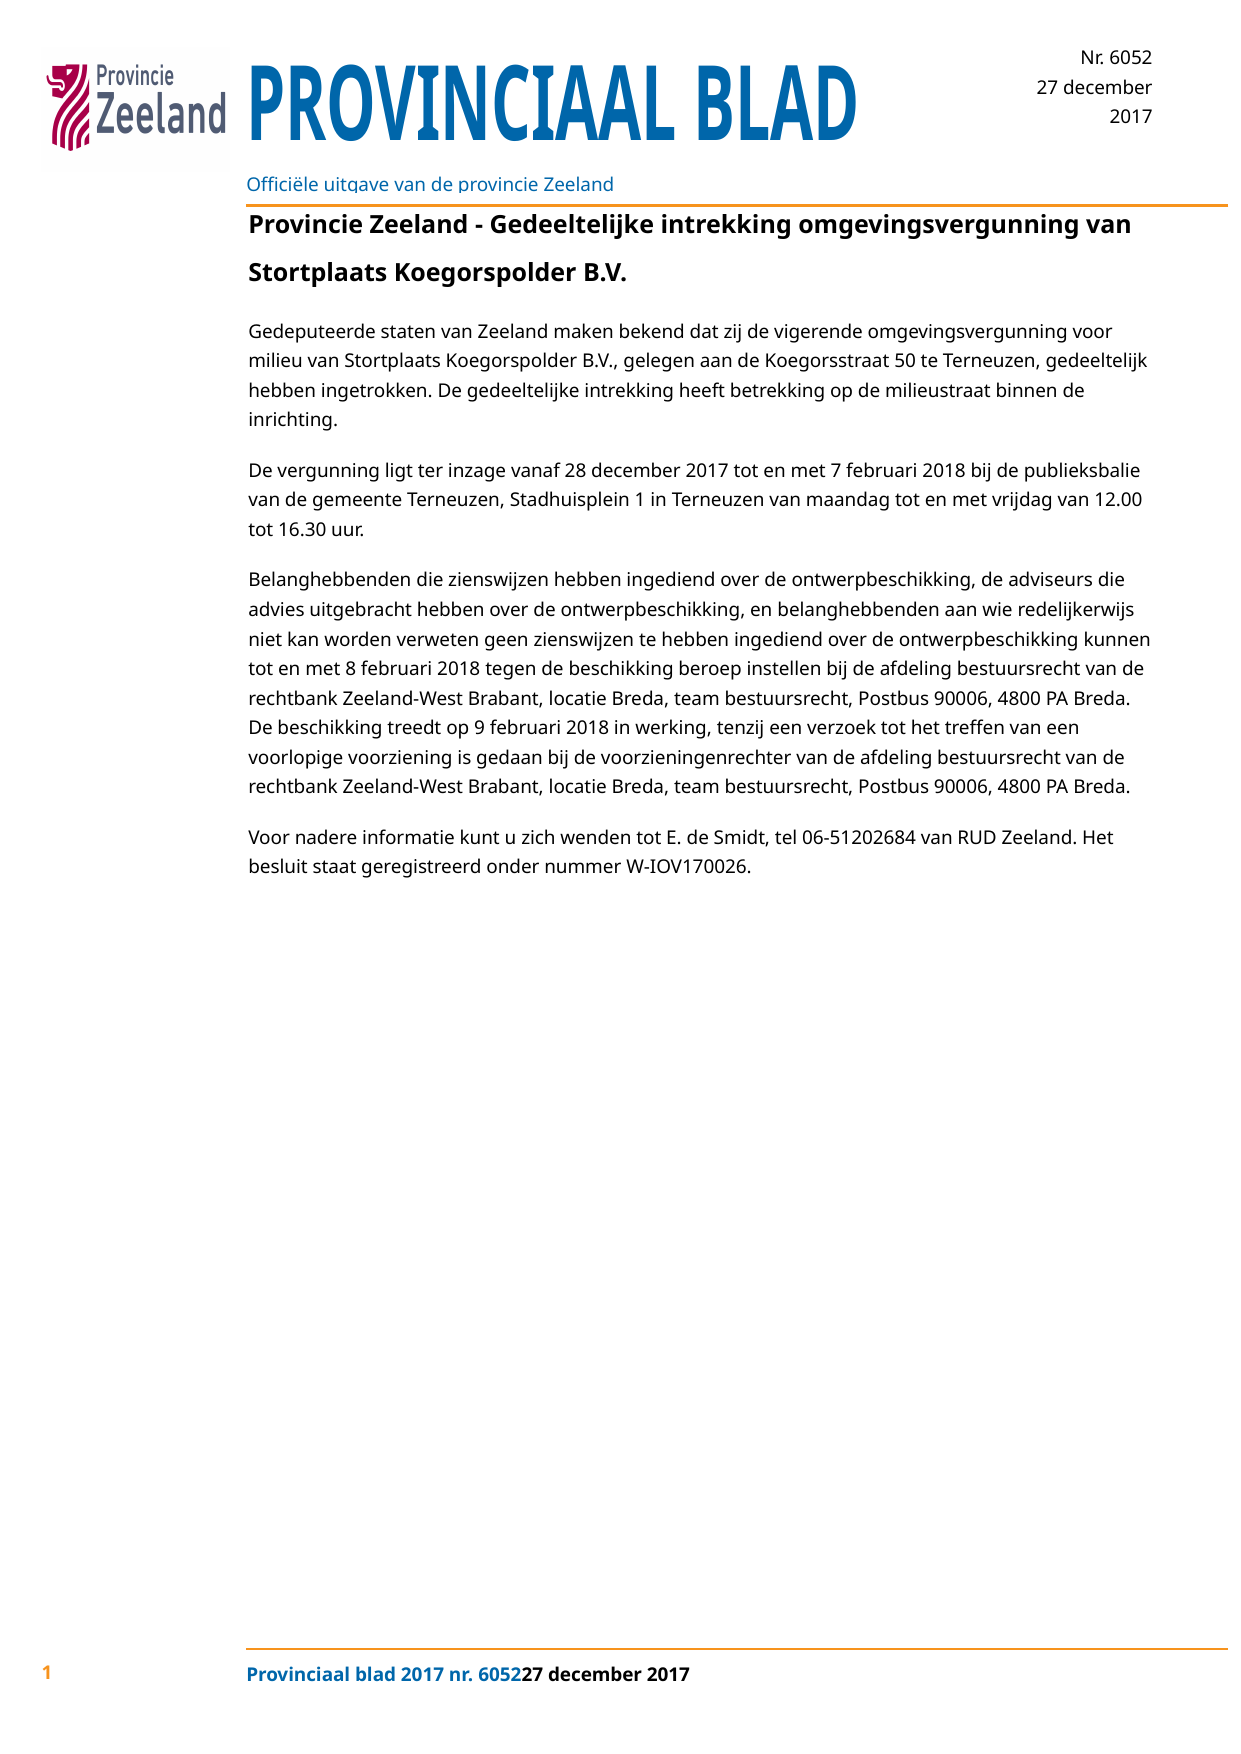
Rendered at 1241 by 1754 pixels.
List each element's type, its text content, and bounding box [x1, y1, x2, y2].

text De vergunning ligt ter inzage vanaf 28 december 2017 tot en met 7 februari 2018 bij de publieksbalie van de gemeente Terneuzen, Stadhuisplein 1 in Terneuzen van maandag tot en met vrijdag van 12.00 tot 16.30 uur. [248, 457, 1152, 542]
text Voor nadere informatie kunt u zich wenden tot E. de Smidt, tel 06-51202684 van RUD Zeeland. Het besluit staat geregistreerd onder nummer W-IOV170026. [248, 824, 1152, 879]
text Gedeputeerde staten van Zeeland maken bekend dat zij de vigerende omgevingsvergunning voor milieu van Stortplaats Koegorspolder B.V., gelegen aan de Koegorsstraat 50 te Terneuzen, gedeeltelijk hebben ingetrokken. De gedeeltelijke intrekking heeft betrekking op de milieustraat binnen de inrichting. [248, 318, 1152, 432]
text Provincie Zeeland - Gedeeltelijke intrekking omgevingsvergunning van Stortplaats Koegorspolder B.V. [248, 207, 1152, 288]
text Belanghebbenden die zienswijzen hebben ingediend over de ontwerpbeschikking, de adviseurs die advies uitgebracht hebben over de ontwerpbeschikking, en belanghebbenden aan wie redelijkerwijs niet kan worden verweten geen zienswijzen te hebben ingediend over de ontwerpbeschikking kunnen tot en met 8 februari 2018 tegen de beschikking beroep instellen bij de afdeling bestuursrecht van de rechtbank Zeeland-West Brabant, locatie Breda, team bestuursrecht, Postbus 90006, 4800 PA Breda. De beschikking treedt op 9 februari 2018 in werking, tenzij een verzoek tot het treffen van een voorlopige voorziening is gedaan bij de voorzieningenrechter van de afdeling bestuursrecht van de rechtbank Zeeland-West Brabant, locatie Breda, team bestuursrecht, Postbus 90006, 4800 PA Breda. [248, 567, 1152, 799]
picture [41, 47, 231, 172]
